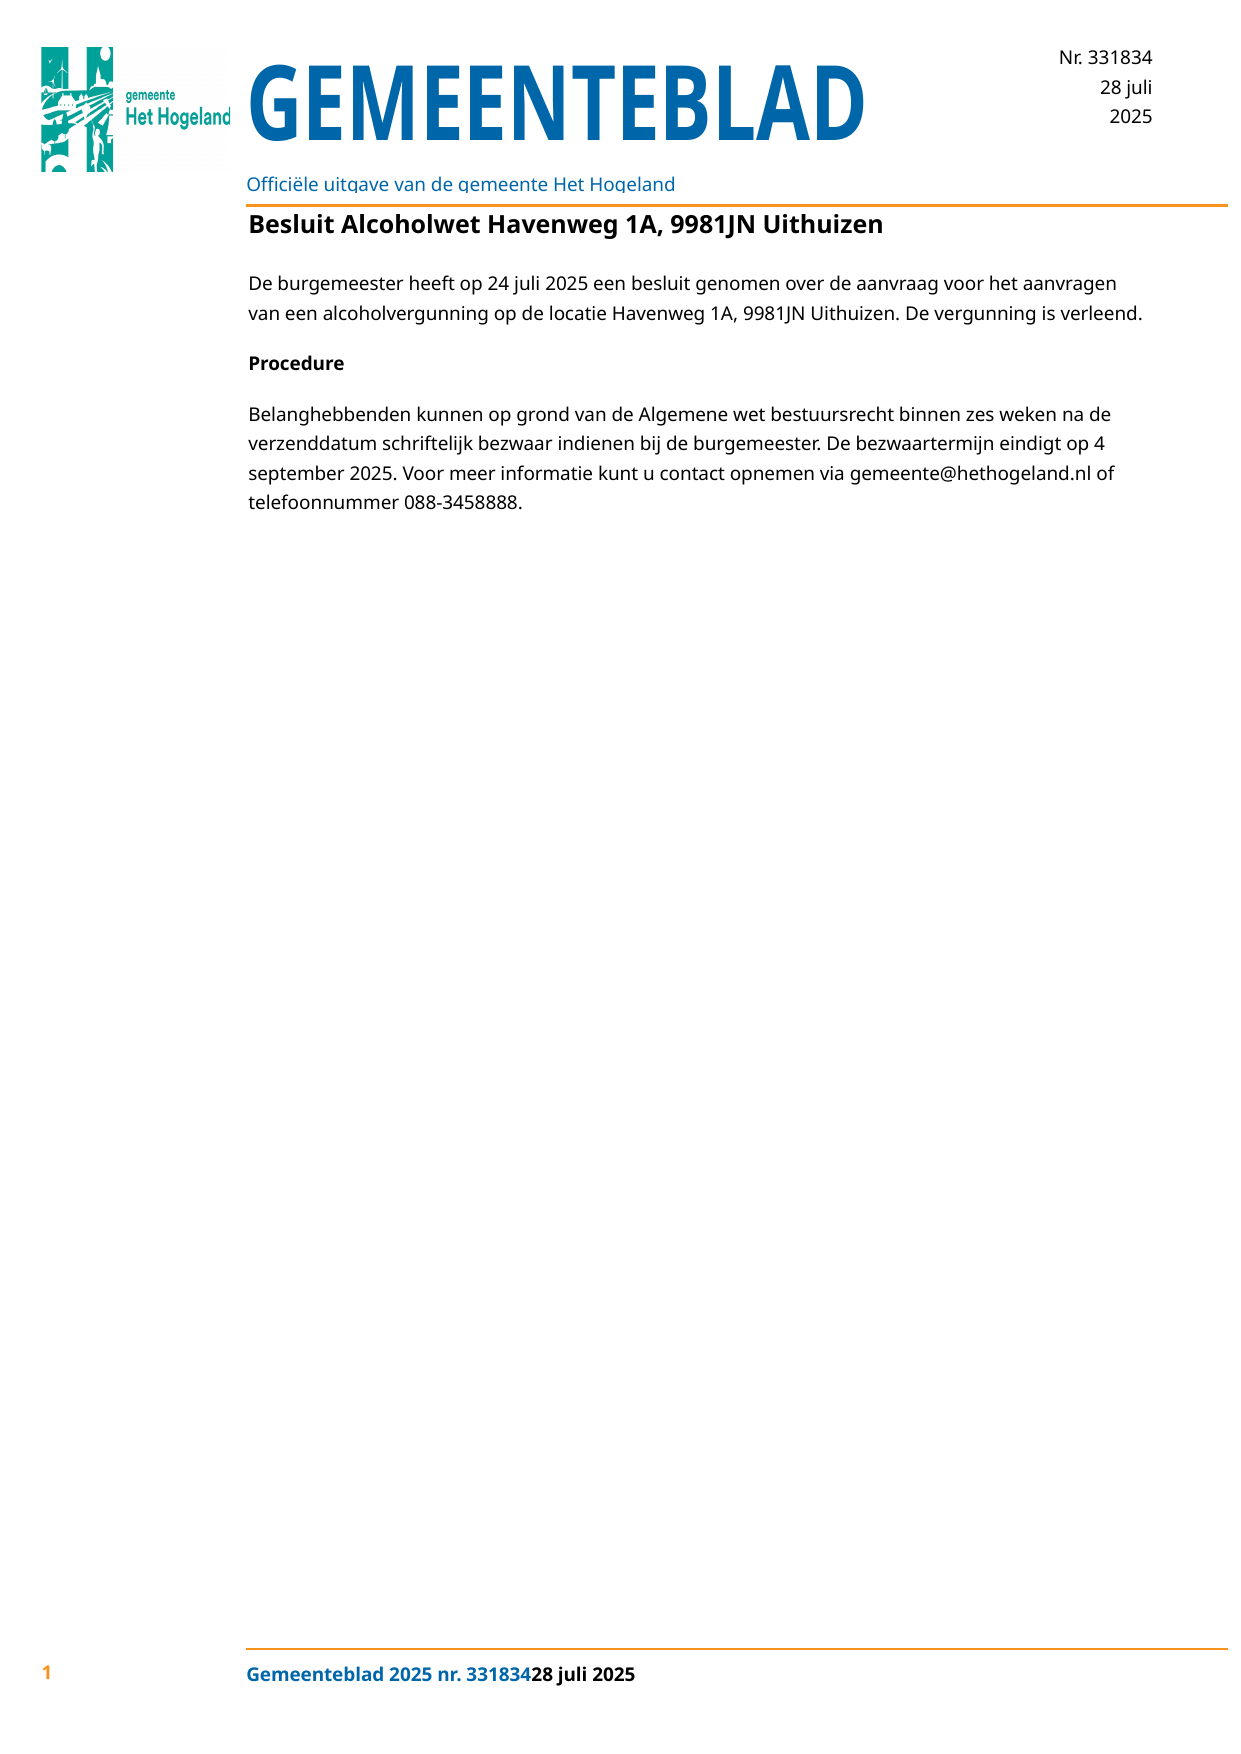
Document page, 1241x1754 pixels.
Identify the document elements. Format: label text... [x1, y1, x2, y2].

text De burgemeester heeft op 24 juli 2025 een besluit genomen over de aanvraag voor het aanvragen van een alcoholvergunning op de locatie Havenweg 1A, 9981JN Uithuizen. De vergunning is verleend. [248, 270, 1152, 326]
picture [41, 47, 231, 172]
text Belanghebbenden kunnen op grond van de Algemene wet bestuursrecht binnen zes weken na de verzenddatum schriftelijk bezwaar indienen bij de burgemeester. De bezwaartermijn eindigt op 4 september 2025. Voor meer informatie kunt u contact opnemen via gemeente@hethogeland.nl of telefoonnummer 088-3458888. [248, 401, 1152, 515]
text Procedure [248, 350, 1152, 376]
text Besluit Alcoholwet Havenweg 1A, 9981JN Uithuizen [248, 207, 1152, 241]
